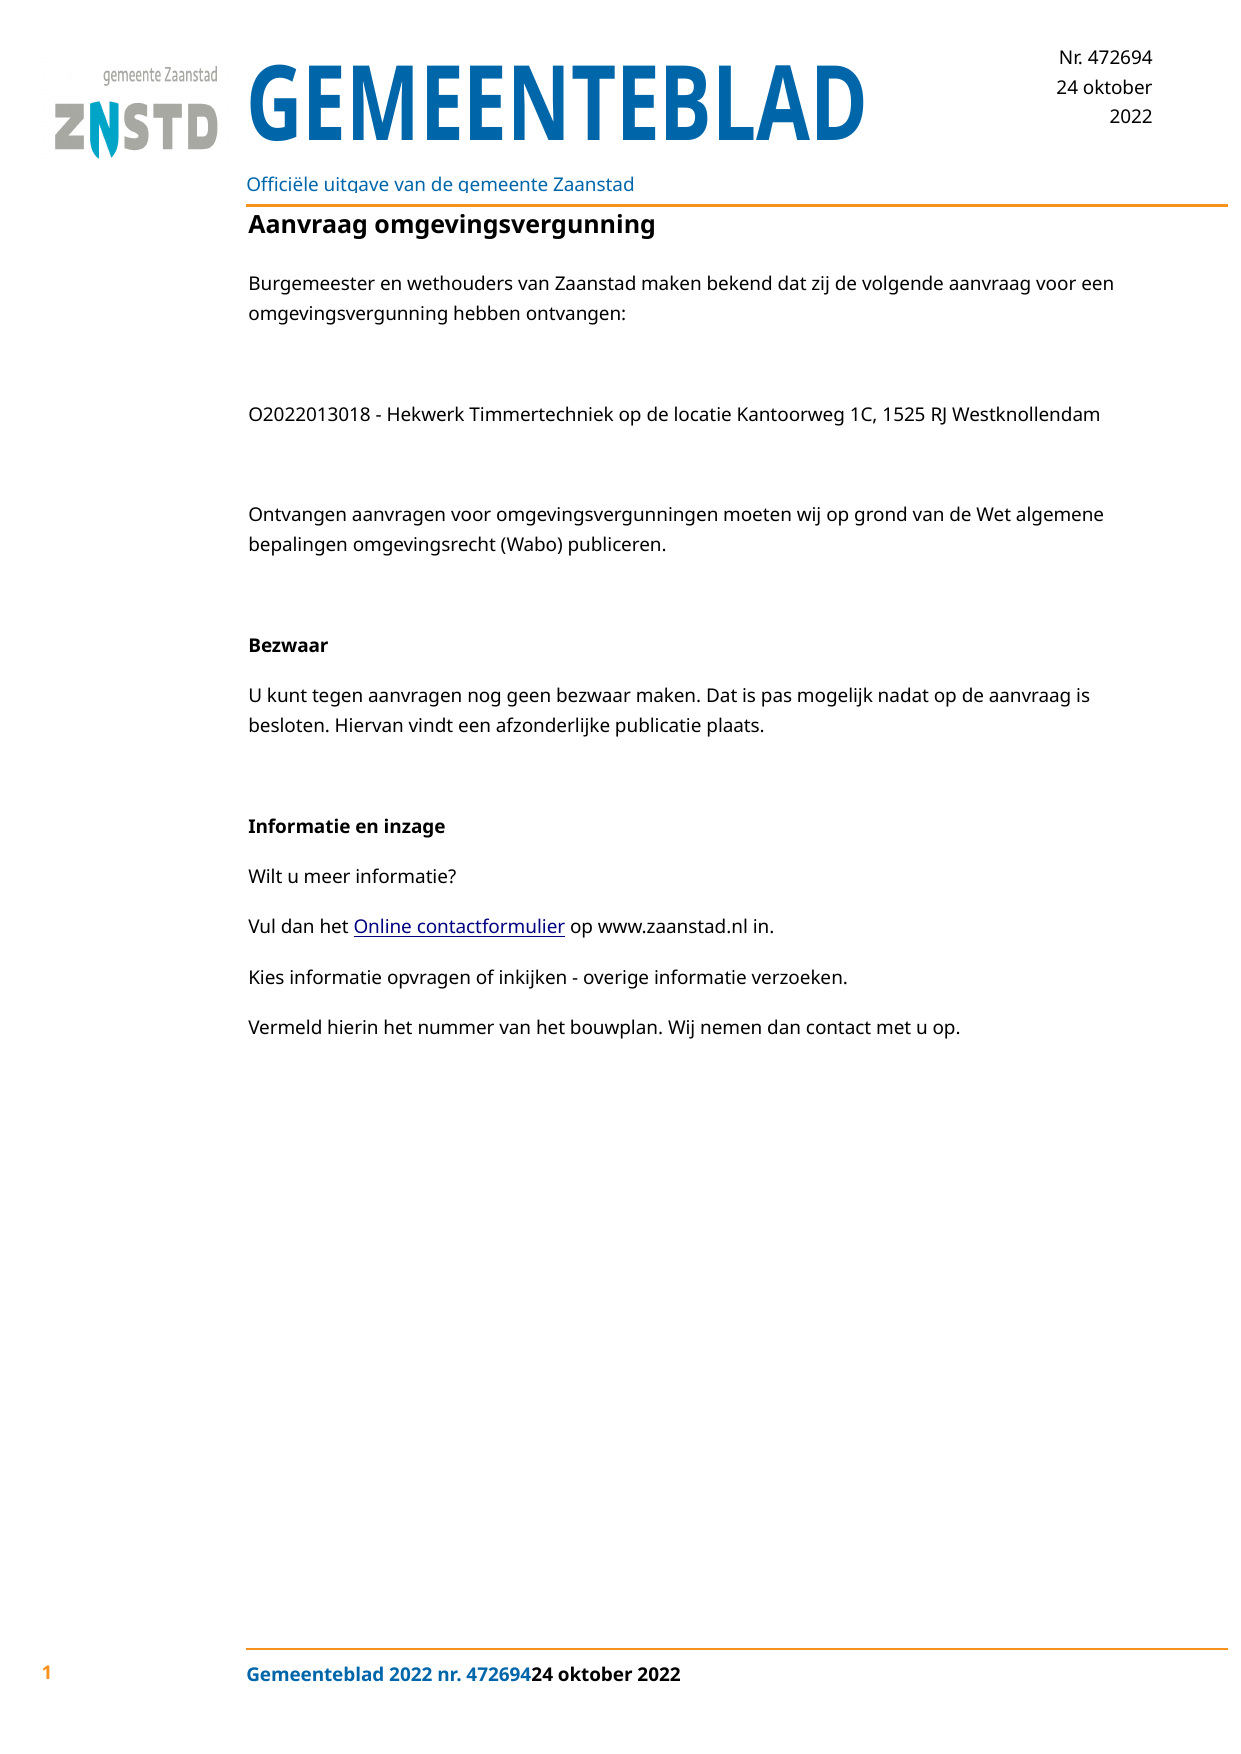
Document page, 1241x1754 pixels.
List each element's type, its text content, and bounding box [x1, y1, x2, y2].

picture [41, 47, 231, 172]
text Vermeld hierin het nummer van het bouwplan. Wij nemen dan contact met u op. [248, 1014, 1152, 1040]
text Bezwaar [248, 632, 1152, 658]
text U kunt tegen aanvragen nog geen bezwaar maken. Dat is pas mogelijk nadat op de aanvraag is besloten. Hiervan vindt een afzonderlijke publicatie plaats. [248, 682, 1152, 738]
text Wilt u meer informatie? [248, 863, 1152, 889]
text O2022013018 - Hekwerk Timmertechniek op de locatie Kantoorweg 1C, 1525 RJ Westknollendam [248, 401, 1152, 426]
text Kies informatie opvragen of inkijken - overige informatie verzoeken. [248, 964, 1152, 990]
text Informatie en inzage [248, 813, 1152, 838]
text Vul dan het Online contactformulier op www.zaanstad.nl in. [248, 914, 1152, 939]
text Ontvangen aanvragen voor omgevingsvergunningen moeten wij op grond van de Wet algemene bepalingen omgevingsrecht (Wabo) publiceren. [248, 502, 1152, 557]
text Aanvraag omgevingsvergunning [248, 207, 1152, 241]
text Burgemeester en wethouders van Zaanstad maken bekend dat zij de volgende aanvraag voor een omgevingsvergunning hebben ontvangen: [248, 270, 1152, 326]
